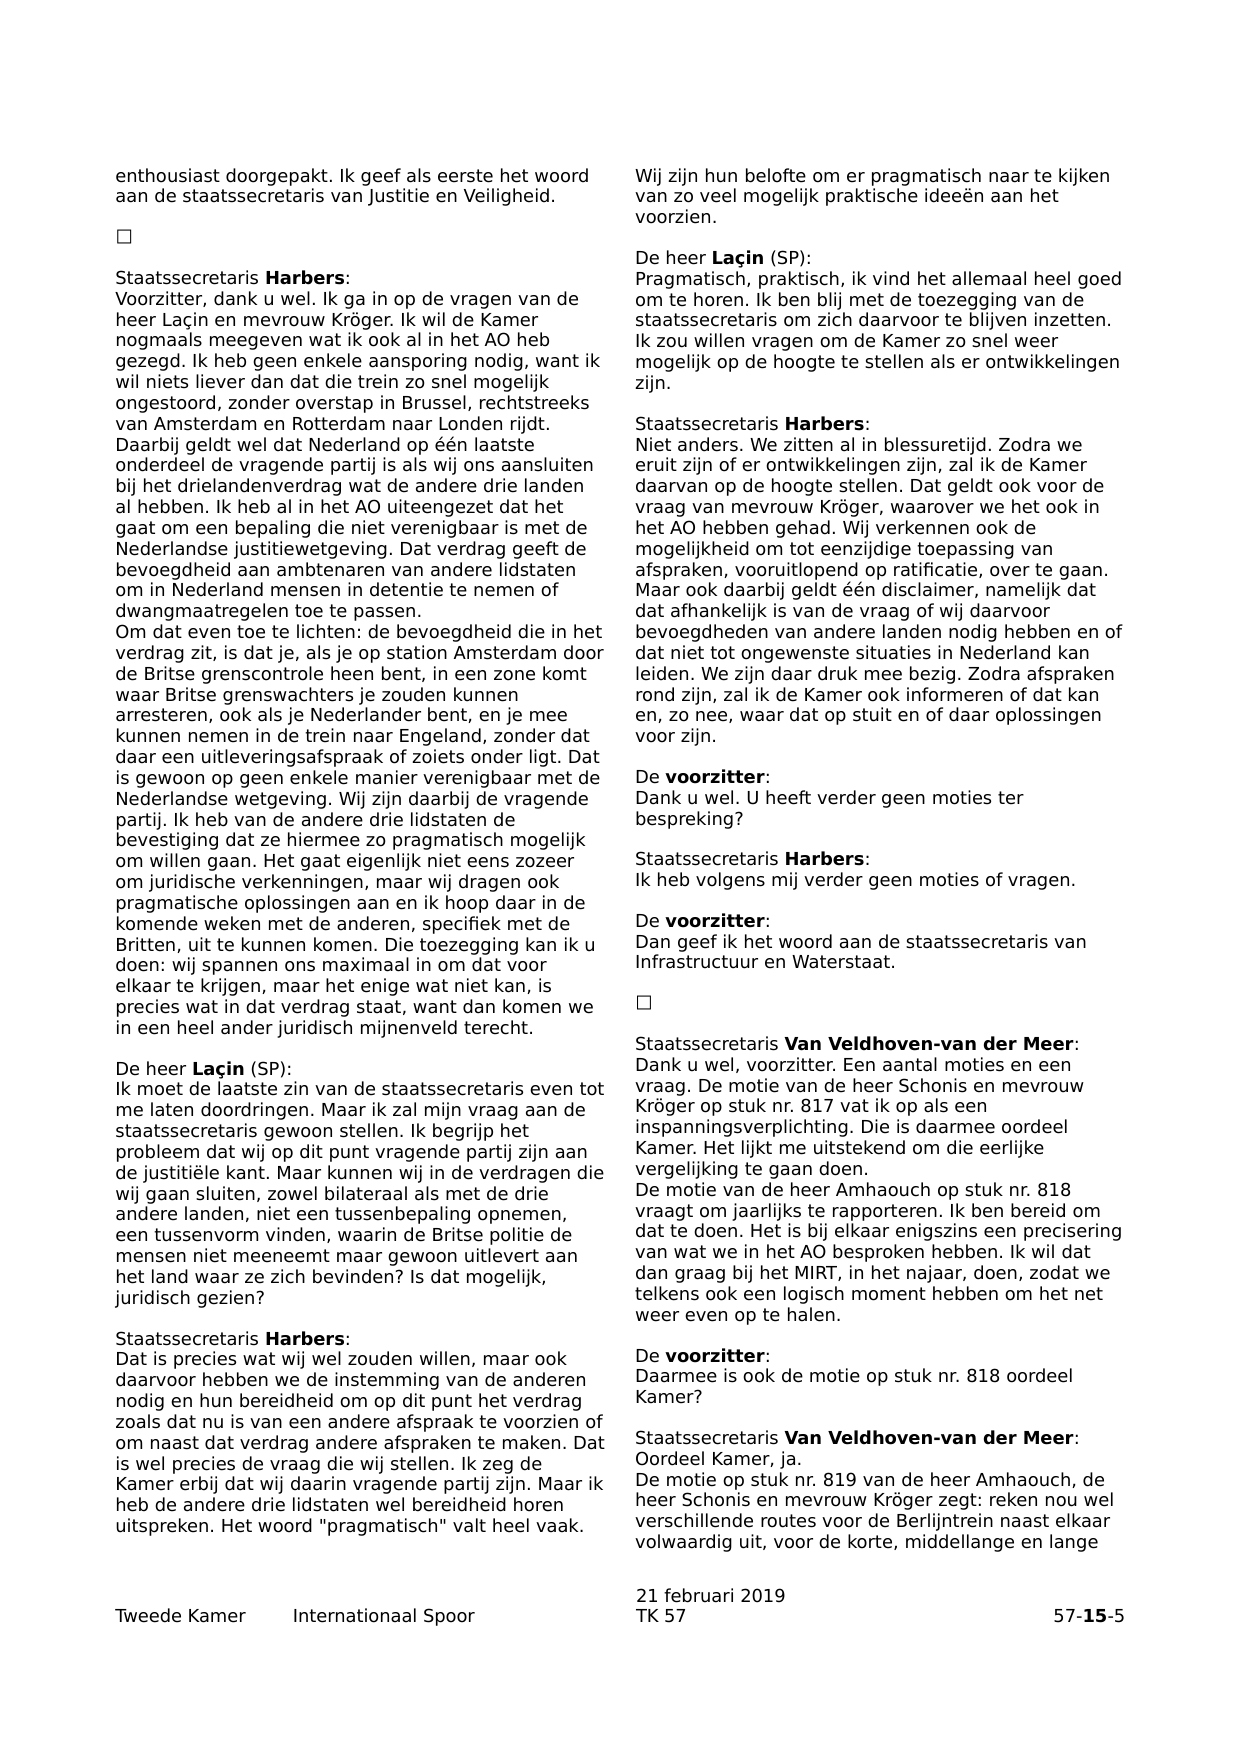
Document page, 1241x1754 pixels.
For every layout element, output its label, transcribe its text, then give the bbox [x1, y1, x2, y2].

text Dank u wel. U heeft verder geen moties ter bespreking? [635, 787, 1125, 829]
text Dat is precies wat wij wel zouden willen, maar ook daarvoor hebben we de instemming van de anderen nodig en hun bereidheid om op dit punt het verdrag zoals dat nu is van een andere afspraak te voorzien of om naast dat verdrag andere afspraken te maken. Dat is wel precies de vraag die wij stellen. Ik zeg de Kamer erbij dat wij daarin vragende partij zijn. Maar ik heb de andere drie lidstaten wel bereidheid horen uitspreken. Het woord "pragmatisch" valt heel vaak. [115, 1349, 605, 1537]
text Dan geef ik het woord aan de staatssecretaris van Infrastructuur en Waterstaat. [635, 931, 1125, 973]
text De motie op stuk nr. 819 van de heer Amhaouch, de heer Schonis en mevrouw Kröger zegt: reken nou wel verschillende routes voor de Berlijntrein naast elkaar volwaardig uit, voor de korte, middellange en lange [635, 1469, 1125, 1553]
text Staatssecretaris Harbers: [635, 849, 1125, 870]
text De voorzitter: [635, 911, 1125, 931]
text Wij zijn hun belofte om er pragmatisch naar te kijken van zo veel mogelijk praktische ideeën aan het voorzien. [635, 165, 1125, 228]
text Om dat even toe te lichten: de bevoegdheid die in het verdrag zit, is dat je, als je op station Amsterdam door de Britse grenscontrole heen bent, in een zone komt waar Britse grenswachters je zouden kunnen arresteren, ook als je Nederlander bent, en je mee kunnen nemen in de trein naar Engeland, zonder dat daar een uitleveringsafspraak of zoiets onder ligt. Dat is gewoon op geen enkele manier verenigbaar met de Nederlandse wetgeving. Wij zijn daarbij de vragende partij. Ik heb van de andere drie lidstaten de bevestiging dat ze hiermee zo pragmatisch mogelijk om willen gaan. Het gaat eigenlijk niet eens zozeer om juridische verkenningen, maar wij dragen ook pragmatische oplossingen aan en ik hoop daar in de komende weken met de anderen, specifiek met de Britten, uit te kunnen komen. Die toezegging kan ik u doen: wij spannen ons maximaal in om dat voor elkaar te krijgen, maar het enige wat niet kan, is precies wat in dat verdrag staat, want dan komen we in een heel ander juridisch mijnenveld terecht. [115, 622, 605, 1038]
text Pragmatisch, praktisch, ik vind het allemaal heel goed om te horen. Ik ben blij met de toezegging van de staatssecretaris om zich daarvoor te blijven inzetten. Ik zou willen vragen om de Kamer zo snel weer mogelijk op de hoogte te stellen als er ontwikkelingen zijn. [635, 268, 1125, 393]
text Staatssecretaris Harbers: [635, 413, 1125, 434]
text Daarmee is ook de motie op stuk nr. 818 oordeel Kamer? [635, 1366, 1125, 1408]
text De motie van de heer Amhaouch op stuk nr. 818 vraagt om jaarlijks te rapporteren. Ik ben bereid om dat te doen. Het is bij elkaar enigszins een precisering van wat we in het AO besproken hebben. Ik wil dat dan graag bij het MIRT, in het najaar, doen, zodat we telkens ook een logisch moment hebben om het net weer even op te halen. [635, 1179, 1125, 1325]
text De voorzitter: [635, 1345, 1125, 1366]
text Ik moet de laatste zin van de staatssecretaris even tot me laten doordringen. Maar ik zal mijn vraag aan de staatssecretaris gewoon stellen. Ik begrijp het probleem dat wij op dit punt vragende partij zijn aan de justitiële kant. Maar kunnen wij in de verdragen die wij gaan sluiten, zowel bilateraal als met de drie andere landen, niet een tussenbepaling opnemen, een tussenvorm vinden, waarin de Britse politie de mensen niet meeneemt maar gewoon uitlevert aan het land waar ze zich bevinden? Is dat mogelijk, juridisch gezien? [115, 1079, 605, 1308]
text Voorzitter, dank u wel. Ik ga in op de vragen van de heer Laçin en mevrouw Kröger. Ik wil de Kamer nogmaals meegeven wat ik ook al in het AO heb gezegd. Ik heb geen enkele aansporing nodig, want ik wil niets liever dan dat die trein zo snel mogelijk ongestoord, zonder overstap in Brussel, rechtstreeks van Amsterdam en Rotterdam naar Londen rijdt. Daarbij geldt wel dat Nederland op één laatste onderdeel de vragende partij is als wij ons aansluiten bij het drielandenverdrag wat de andere drie landen al hebben. Ik heb al in het AO uiteengezet dat het gaat om een bepaling die niet verenigbaar is met de Nederlandse justitiewetgeving. Dat verdrag geeft de bevoegdheid aan ambtenaren van andere lidstaten om in Nederland mensen in detentie te nemen of dwangmaatregelen toe te passen. [115, 288, 605, 622]
text Dank u wel, voorzitter. Een aantal moties en een vraag. De motie van de heer Schonis en mevrouw Kröger op stuk nr. 817 vat ik op als een inspanningsverplichting. Die is daarmee oordeel Kamer. Het lijkt me uitstekend om die eerlijke vergelijking te gaan doen. [635, 1054, 1125, 1179]
text De heer Laçin (SP): [635, 248, 1125, 268]
text De voorzitter: [635, 767, 1125, 787]
text De heer Laçin (SP): [115, 1058, 605, 1079]
text Staatssecretaris Van Veldhoven-van der Meer: [635, 1428, 1125, 1448]
text Ik heb volgens mij verder geen moties of vragen. [635, 870, 1125, 891]
text Niet anders. We zitten al in blessuretijd. Zodra we eruit zijn of er ontwikkelingen zijn, zal ik de Kamer daarvan op de hoogte stellen. Dat geldt ook voor de vraag van mevrouw Kröger, waarover we het ook in het AO hebben gehad. Wij verkennen ook de mogelijkheid om tot eenzijdige toepassing van afspraken, vooruitlopend op ratificatie, over te gaan. Maar ook daarbij geldt één disclaimer, namelijk dat dat afhankelijk is van de vraag of wij daarvoor bevoegdheden van andere landen nodig hebben en of dat niet tot ongewenste situaties in Nederland kan leiden. We zijn daar druk mee bezig. Zodra afspraken rond zijn, zal ik de Kamer ook informeren of dat kan en, zo nee, waar dat op stuit en of daar oplossingen voor zijn. [635, 434, 1125, 747]
text Staatssecretaris Harbers: [115, 268, 605, 288]
text Oordeel Kamer, ja. [635, 1448, 1125, 1469]
text ⬜ [635, 993, 1125, 1014]
text Staatssecretaris Van Veldhoven-van der Meer: [635, 1034, 1125, 1054]
text Staatssecretaris Harbers: [115, 1328, 605, 1349]
text enthousiast doorgepakt. Ik geef als eerste het woord aan de staatssecretaris van Justitie en Veiligheid. [115, 165, 605, 207]
text ⬜ [115, 227, 605, 248]
